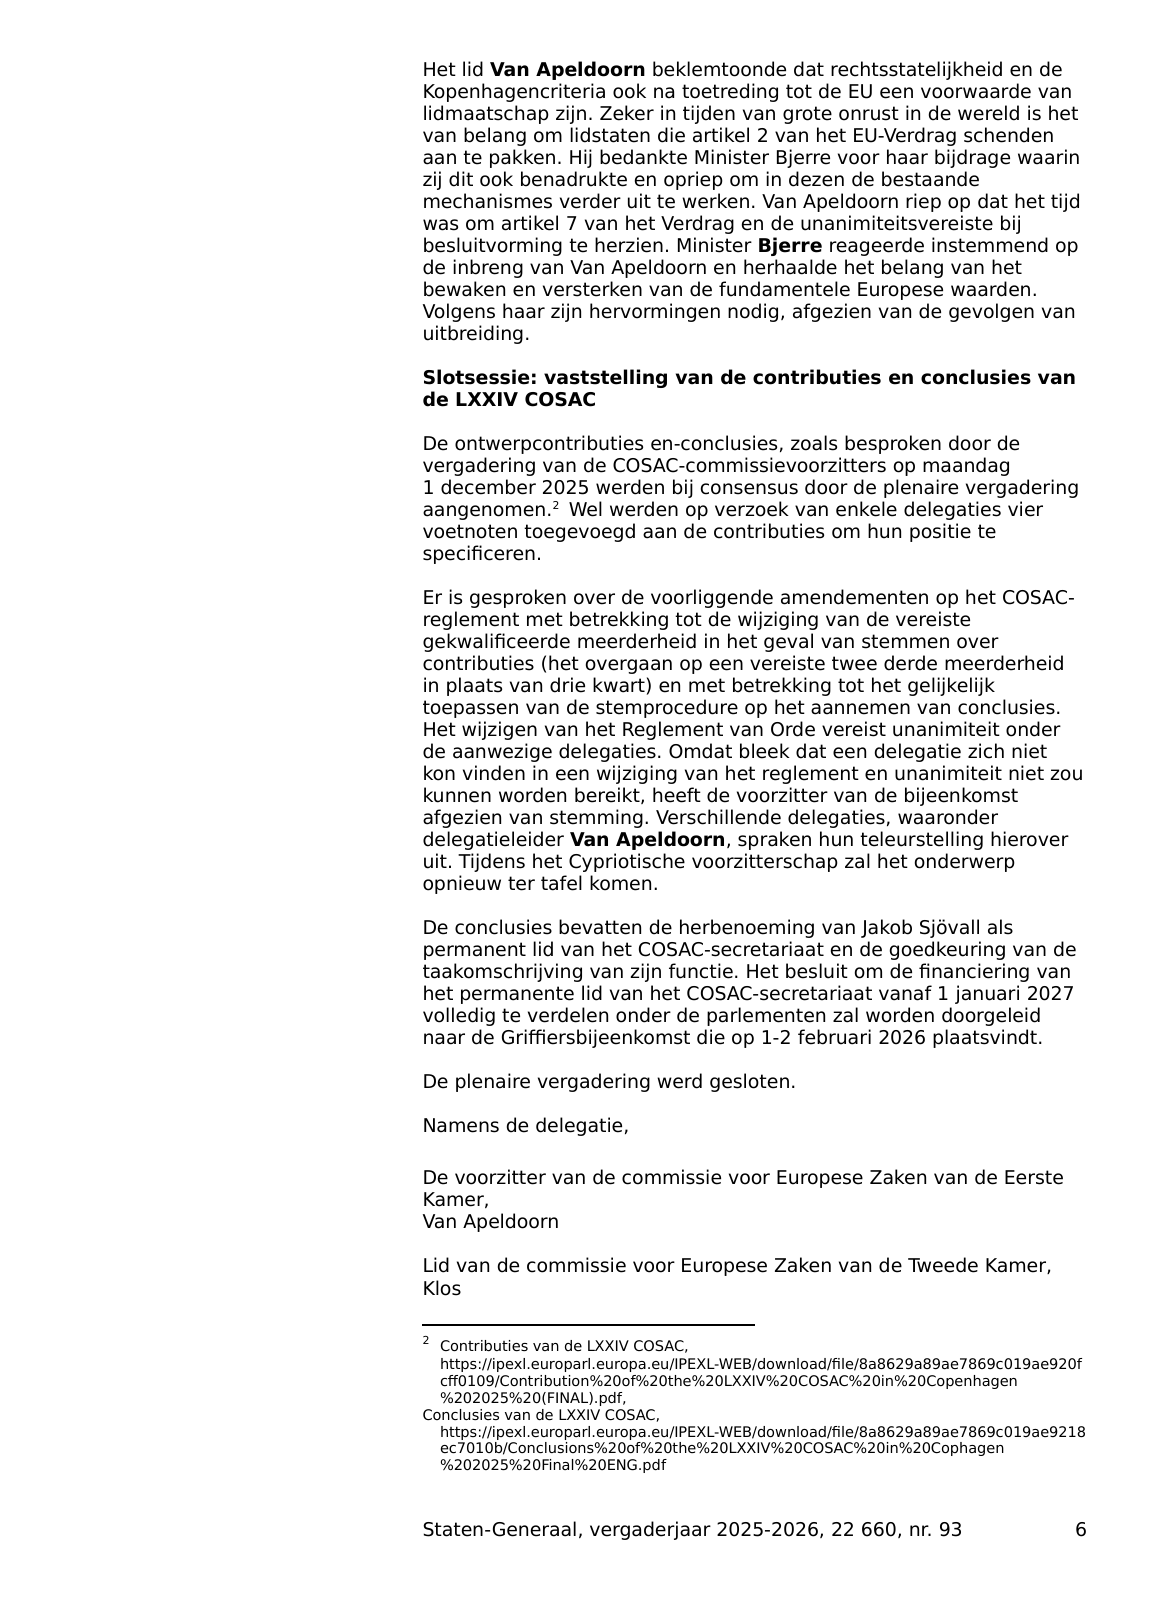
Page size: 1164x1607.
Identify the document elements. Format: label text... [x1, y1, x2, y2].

text De ontwerpcontributies en-conclusies, zoals besproken door de vergadering van de COSAC-commissievoorzitters op maandag 1 december 2025 werden bij consensus door de plenaire vergadering aangenomen. Wel werden op verzoek van enkele delegaties vier voetnoten toegevoegd aan de contributies om hun positie te specificeren. [422, 433, 1087, 565]
text De voorzitter van de commissie voor Europese Zaken van de Eerste Kamer, Van Apeldoorn [422, 1167, 1087, 1233]
text Het lid Van Apeldoorn beklemtoonde dat rechtsstatelijkheid en de Kopenhagencriteria ook na toetreding tot de EU een voorwaarde van lidmaatschap zijn. Zeker in tijden van grote onrust in de wereld is het van belang om lidstaten die artikel 2 van het EU-Verdrag schenden aan te pakken. Hij bedankte Minister Bjerre voor haar bijdrage waarin zij dit ook benadrukte en opriep om in dezen de bestaande mechanismes verder uit te werken. Van Apeldoorn riep op dat het tijd was om artikel 7 van het Verdrag en de unanimiteitsvereiste bij besluitvorming te herzien. Minister Bjerre reageerde instemmend op de inbreng van Van Apeldoorn en herhaalde het belang van het bewaken en versterken van de fundamentele Europese waarden. Volgens haar zijn hervormingen nodig, afgezien van de gevolgen van uitbreiding. [422, 59, 1087, 345]
text Namens de delegatie, [422, 1115, 1087, 1137]
text Conclusies van de LXXIV COSAC, https://ipexl.europarl.europa.eu/IPEXL-WEB/download/file/8a8629a89ae7869c019ae9218ec7010b/Conclusions%20of%20the%20LXXIV%20COSAC%20in%20Cophagen%202025%20Final%20ENG.pdf [422, 1407, 1087, 1474]
text De plenaire vergadering werd gesloten. [422, 1071, 1087, 1093]
text Lid van de commissie voor Europese Zaken van de Tweede Kamer, Klos [422, 1255, 1087, 1299]
text Contributies van de LXXIV COSAC, https://ipexl.europarl.europa.eu/IPEXL-WEB/download/file/8a8629a89ae7869c019ae920fcff0109/Contribution%20of%20the%20LXXIV%20COSAC%20in%20Copenhagen%202025%20(FINAL).pdf, [422, 1334, 1087, 1407]
subtitle Slotsessie: vaststelling van de contributies en conclusies van de LXXIV COSAC [422, 367, 1087, 411]
text De conclusies bevatten de herbenoeming van Jakob Sjövall als permanent lid van het COSAC-secretariaat en de goedkeuring van de taakomschrijving van zijn functie. Het besluit om de financiering van het permanente lid van het COSAC-secretariaat vanaf 1 januari 2027 volledig te verdelen onder de parlementen zal worden doorgeleid naar de Griffiersbijeenkomst die op 1-2 februari 2026 plaatsvindt. [422, 917, 1087, 1049]
text Er is gesproken over de voorliggende amendementen op het COSAC-reglement met betrekking tot de wijziging van de vereiste gekwalificeerde meerderheid in het geval van stemmen over contributies (het overgaan op een vereiste twee derde meerderheid in plaats van drie kwart) en met betrekking tot het gelijkelijk toepassen van de stemprocedure op het aannemen van conclusies. Het wijzigen van het Reglement van Orde vereist unanimiteit onder de aanwezige delegaties. Omdat bleek dat een delegatie zich niet kon vinden in een wijziging van het reglement en unanimiteit niet zou kunnen worden bereikt, heeft de voorzitter van de bijeenkomst afgezien van stemming. Verschillende delegaties, waaronder delegatieleider Van Apeldoorn, spraken hun teleurstelling hierover uit. Tijdens het Cypriotische voorzitterschap zal het onderwerp opnieuw ter tafel komen. [422, 587, 1087, 895]
